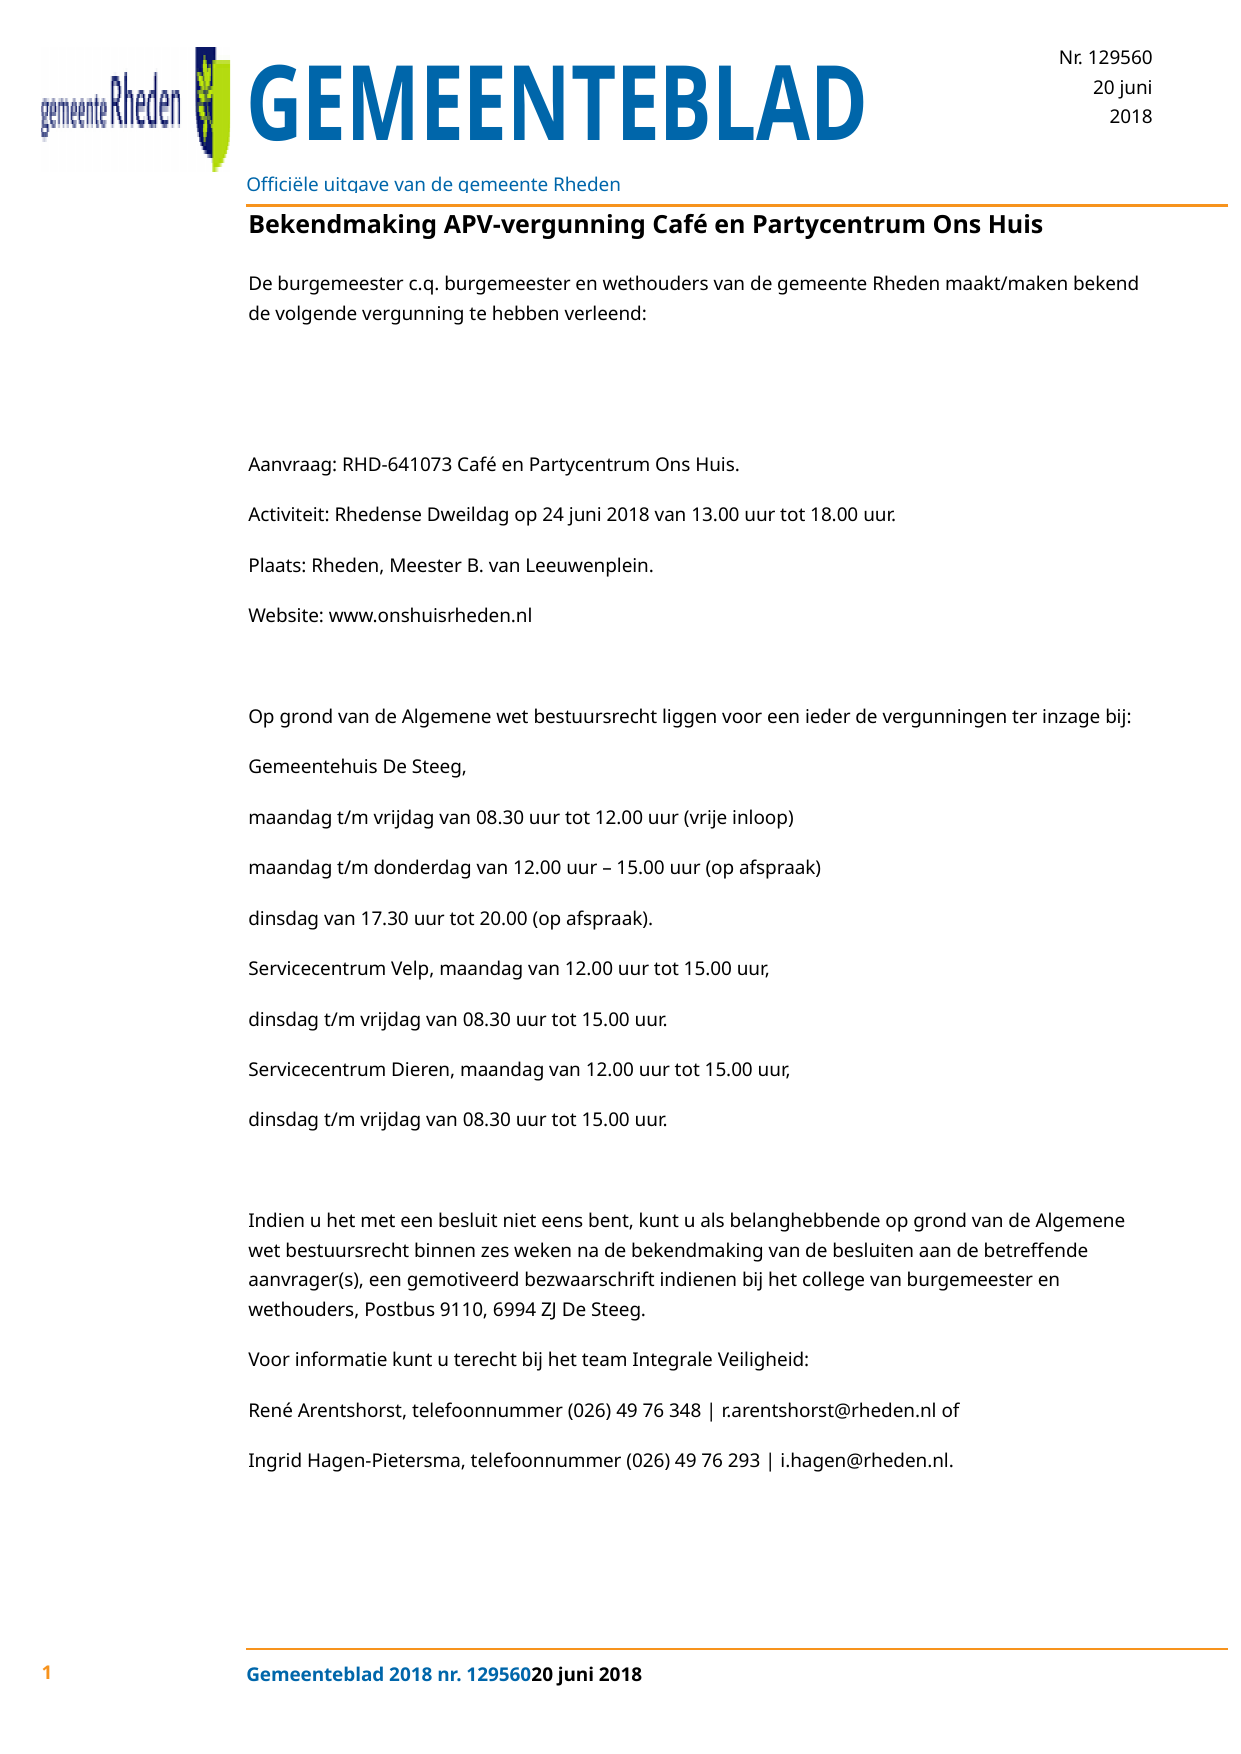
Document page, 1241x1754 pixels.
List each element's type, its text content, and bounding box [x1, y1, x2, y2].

text Ingrid Hagen-Pietersma, telefoonnummer (026) 49 76 293 | i.hagen@rheden.nl. [248, 1447, 1152, 1473]
text De burgemeester c.q. burgemeester en wethouders van de gemeente Rheden maakt/maken bekend de volgende vergunning te hebben verleend: [248, 270, 1152, 326]
text dinsdag van 17.30 uur tot 20.00 (op afspraak). [248, 905, 1152, 931]
text Website: www.onshuisrheden.nl [248, 602, 1152, 628]
text Indien u het met een besluit niet eens bent, kunt u als belanghebbende op grond van de Algemene wet bestuursrecht binnen zes weken na de bekendmaking van de besluiten aan de betreffende aanvrager(s), een gemotiveerd bezwaarschrift indienen bij het college van burgemeester en wethouders, Postbus 9110, 6994 ZJ De Steeg. [248, 1207, 1152, 1322]
text Servicecentrum Velp, maandag van 12.00 uur tot 15.00 uur, [248, 955, 1152, 981]
text Op grond van de Algemene wet bestuursrecht liggen voor een ieder de vergunningen ter inzage bij: [248, 703, 1152, 729]
text Activiteit: Rhedense Dweildag op 24 juni 2018 van 13.00 uur tot 18.00 uur. [248, 502, 1152, 527]
text dinsdag t/m vrijdag van 08.30 uur tot 15.00 uur. [248, 1006, 1152, 1031]
text Servicecentrum Dieren, maandag van 12.00 uur tot 15.00 uur, [248, 1056, 1152, 1082]
text maandag t/m donderdag van 12.00 uur – 15.00 uur (op afspraak) [248, 854, 1152, 880]
text dinsdag t/m vrijdag van 08.30 uur tot 15.00 uur. [248, 1107, 1152, 1132]
text Plaats: Rheden, Meester B. van Leeuwenplein. [248, 552, 1152, 578]
text maandag t/m vrijdag van 08.30 uur tot 12.00 uur (vrije inloop) [248, 804, 1152, 830]
text Bekendmaking APV-vergunning Café en Partycentrum Ons Huis [248, 207, 1152, 241]
text Gemeentehuis De Steeg, [248, 754, 1152, 779]
text Voor informatie kunt u terecht bij het team Integrale Veiligheid: [248, 1347, 1152, 1372]
text Aanvraag: RHD-641073 Café en Partycentrum Ons Huis. [248, 451, 1152, 477]
picture [41, 47, 231, 172]
text René Arentshorst, telefoonnummer (026) 49 76 348 | r.arentshorst@rheden.nl of [248, 1397, 1152, 1423]
